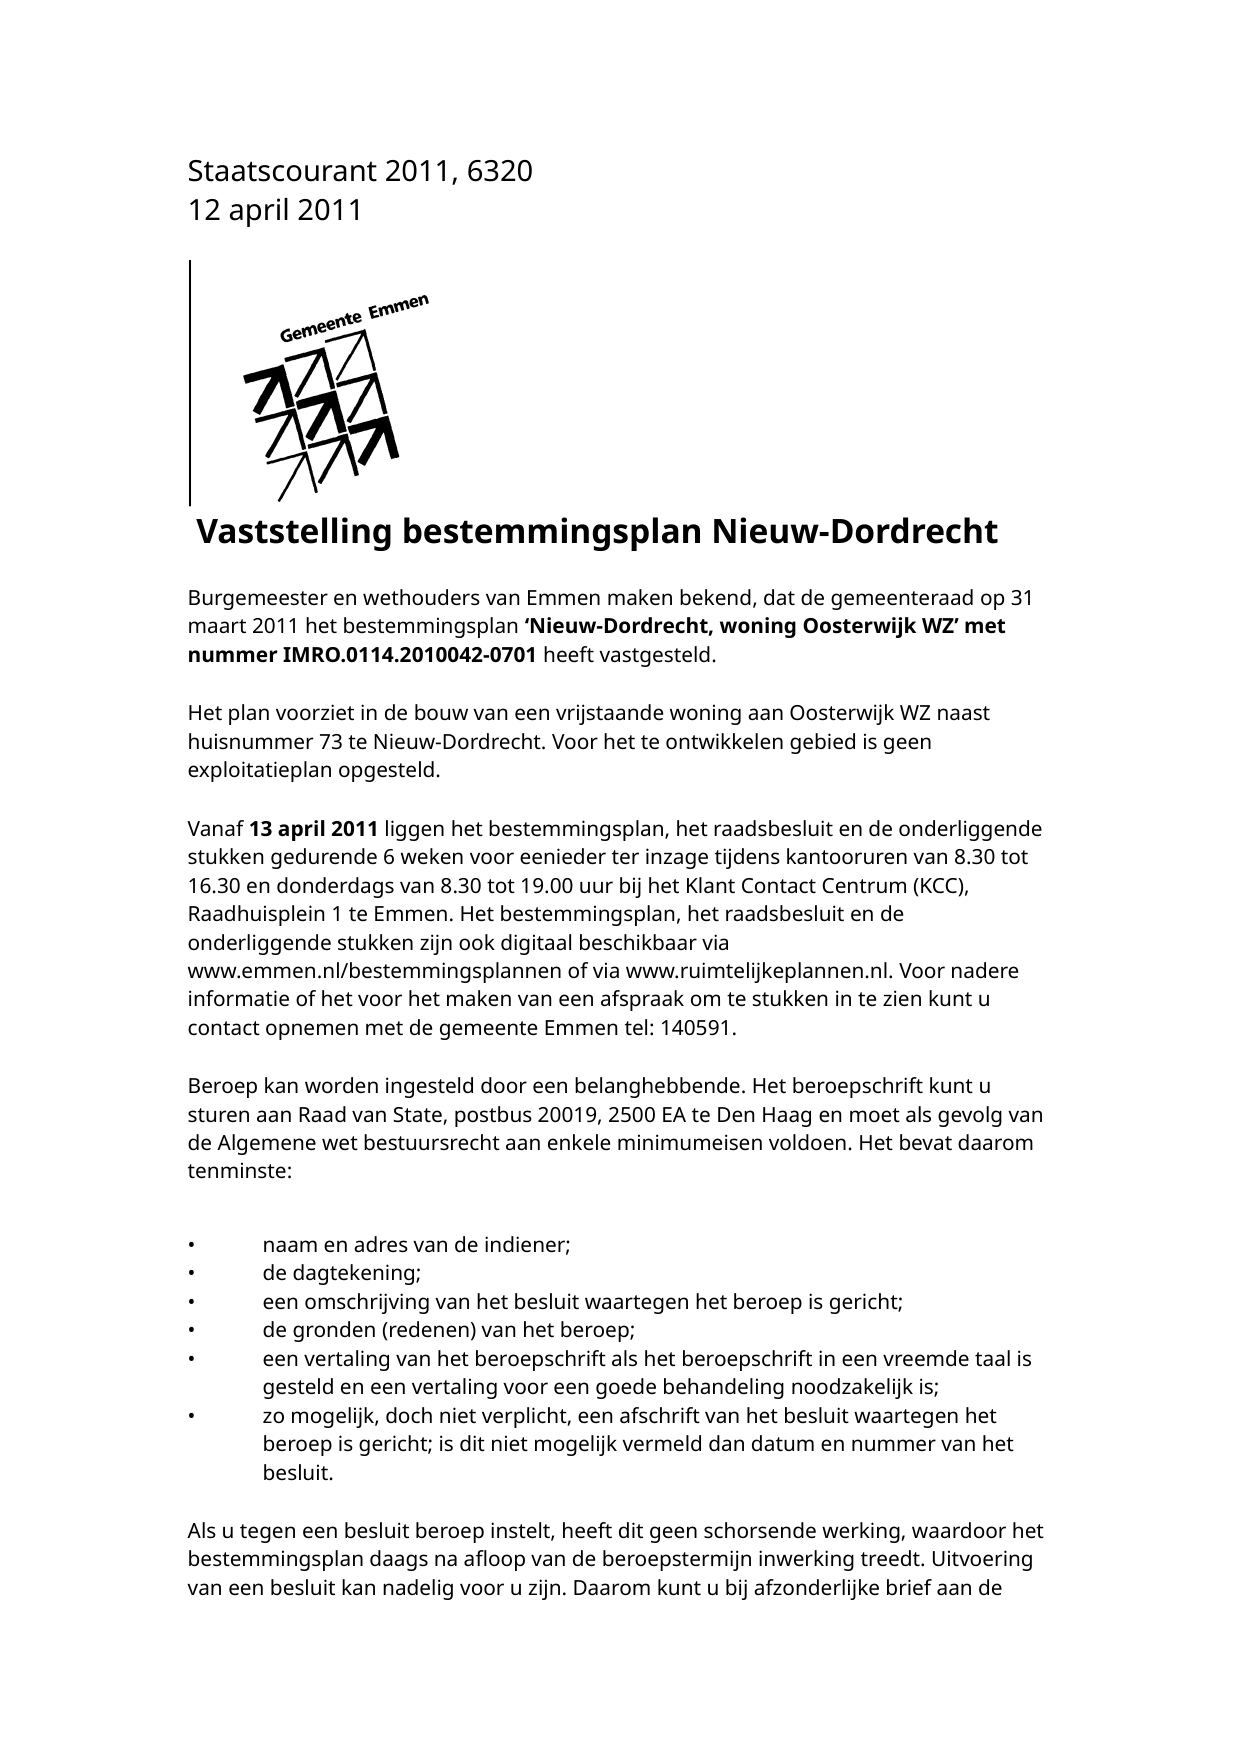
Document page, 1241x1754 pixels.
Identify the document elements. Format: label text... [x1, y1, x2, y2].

text Burgemeester en wethouders van Emmen maken bekend, dat de gemeenteraad op 31 maart 2011 het bestemmingsplan ‘Nieuw-Dordrecht, woning Oosterwijk WZ’ met nummer IMRO.0114.2010042-0701 heeft vastgesteld. [187, 583, 1053, 668]
list de gronden (redenen) van het beroep; [187, 1315, 1053, 1344]
picture [187, 258, 431, 508]
list de dagtekening; [187, 1258, 1053, 1287]
subtitle Vaststelling bestemmingsplan Nieuw-Dordrecht [187, 271, 1053, 553]
list een omschrijving van het besluit waartegen het beroep is gericht; [187, 1287, 1053, 1315]
list een vertaling van het beroepschrift als het beroepschrift in een vreemde taal is gesteld en een vertaling voor een goede behandeling noodzakelijk is; [187, 1344, 1053, 1401]
text 12 april 2011 [187, 190, 1053, 229]
list naam en adres van de indiener; [187, 1230, 1053, 1258]
list zo mogelijk, doch niet verplicht, een afschrift van het besluit waartegen het beroep is gericht; is dit niet mogelijk vermeld dan datum en nummer van het besluit. [187, 1401, 1053, 1486]
text Het plan voorziet in de bouw van een vrijstaande woning aan Oosterwijk WZ naast huisnummer 73 te Nieuw-Dordrecht. Voor het te ontwikkelen gebied is geen exploitatieplan opgesteld. [187, 698, 1053, 784]
text Als u tegen een besluit beroep instelt, heeft dit geen schorsende werking, waardoor het bestemmingsplan daags na afloop van de beroepstermijn inwerking treedt. Uitvoering van een besluit kan nadelig voor u zijn. Daarom kunt u bij afzonderlijke brief aan de [187, 1516, 1053, 1601]
text Staatscourant 2011, 6320 [187, 150, 1053, 190]
text Vanaf 13 april 2011 liggen het bestemmingsplan, het raadsbesluit en de onderliggende stukken gedurende 6 weken voor eenieder ter inzage tijdens kantooruren van 8.30 tot 16.30 en donderdags van 8.30 tot 19.00 uur bij het Klant Contact Centrum (KCC), Raadhuisplein 1 te Emmen. Het bestemmingsplan, het raadsbesluit en de onderliggende stukken zijn ook digitaal beschikbaar via www.emmen.nl/bestemmingsplannen of via www.ruimtelijkeplannen.nl. Voor nadere informatie of het voor het maken van een afspraak om te stukken in te zien kunt u contact opnemen met de gemeente Emmen tel: 140591. [187, 814, 1053, 1041]
text Beroep kan worden ingesteld door een belanghebbende. Het beroepschrift kunt u sturen aan Raad van State, postbus 20019, 2500 EA te Den Haag en moet als gevolg van de Algemene wet bestuursrecht aan enkele minimumeisen voldoen. Het bevat daarom tenminste: [187, 1071, 1053, 1185]
